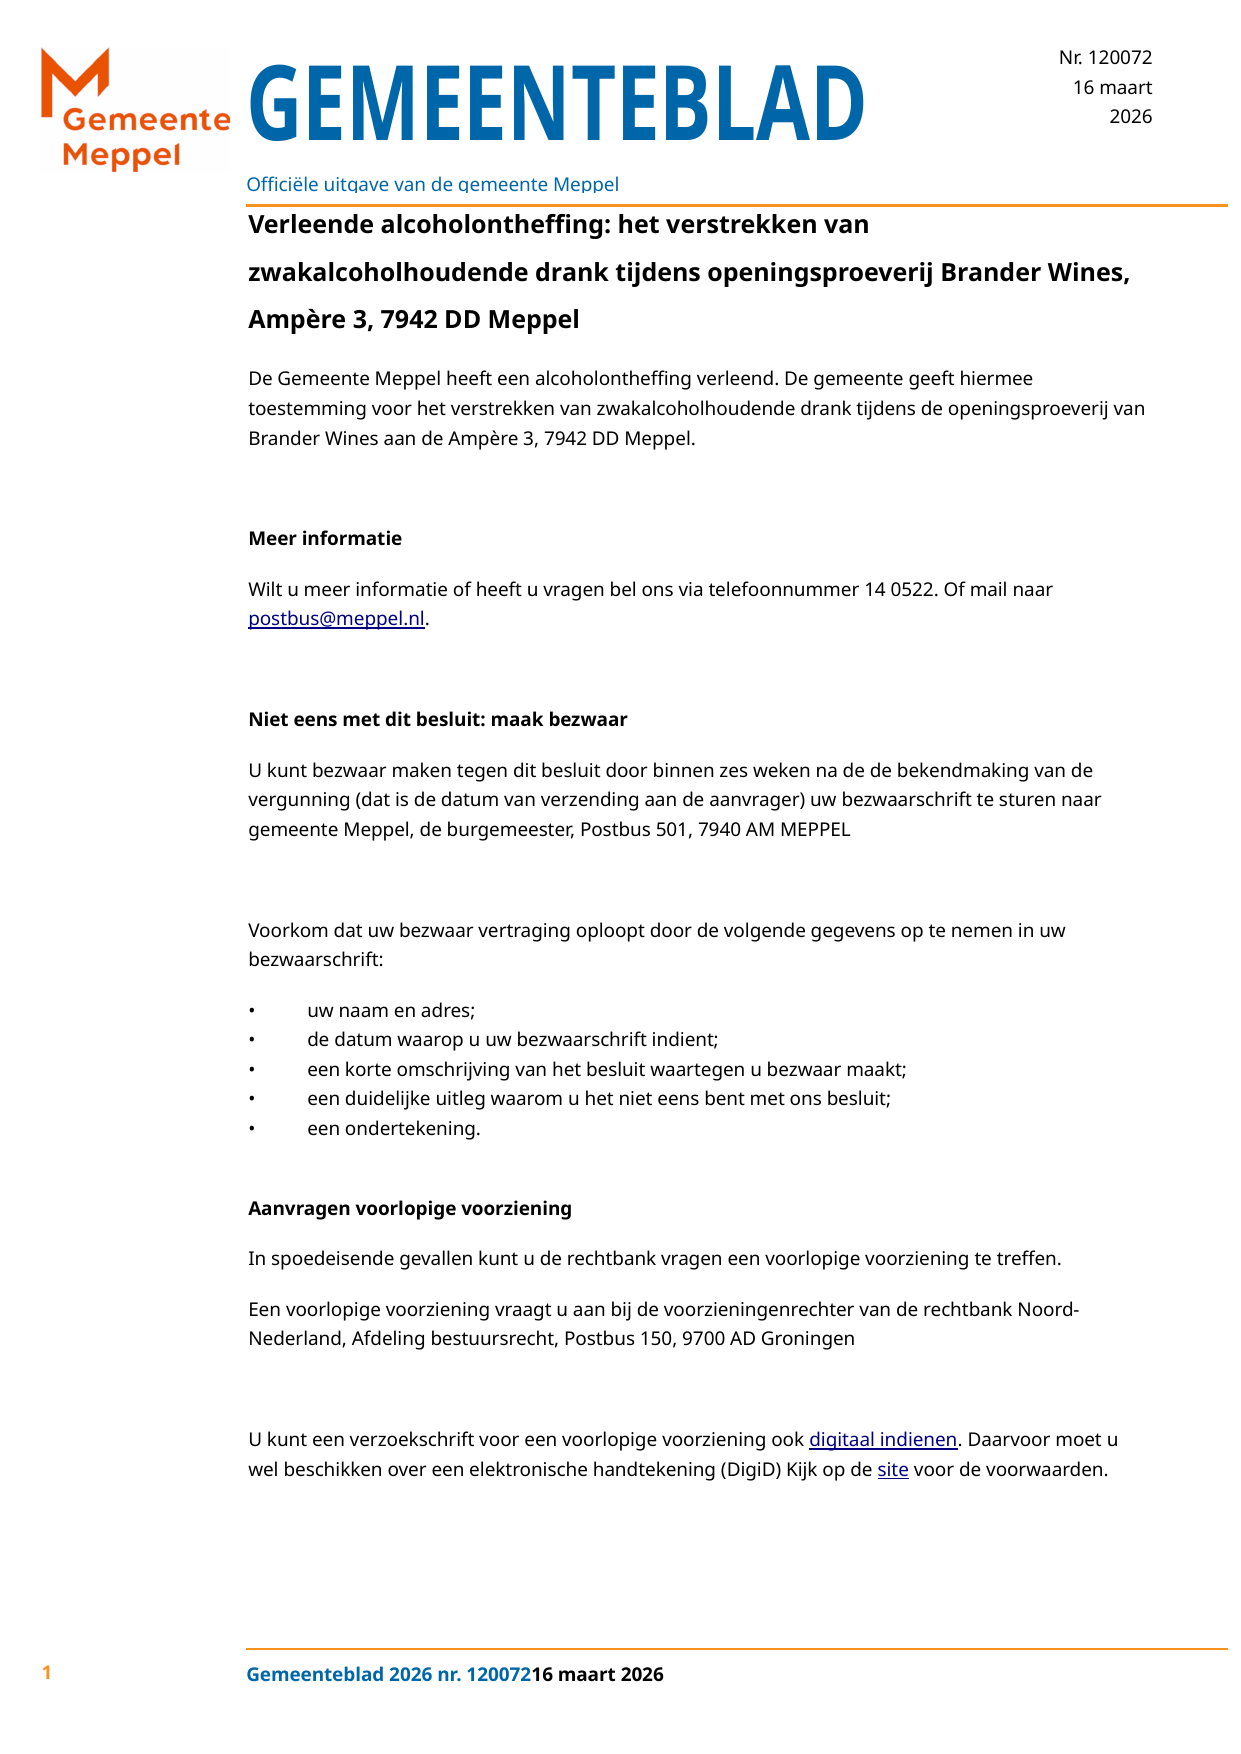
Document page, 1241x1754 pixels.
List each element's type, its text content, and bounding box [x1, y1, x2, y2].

list de datum waarop u uw bezwaarschrift indient; [248, 1026, 1152, 1052]
text De Gemeente Meppel heeft een alcoholontheffing verleend. De gemeente geeft hiermee toestemming voor het verstrekken van zwakalcoholhoudende drank tijdens de openingsproeverij van Brander Wines aan de Ampère 3, 7942 DD Meppel. [248, 366, 1152, 450]
text Wilt u meer informatie of heeft u vragen bel ons via telefoonnummer 14 0522. Of mail naar postbus@meppel.nl. [248, 576, 1152, 631]
picture [41, 47, 231, 172]
text U kunt een verzoekschrift voor een voorlopige voorziening ook digitaal indienen. Daarvoor moet u wel beschikken over een elektronische handtekening (DigiD) Kijk op de site voor de voorwaarden. [248, 1426, 1152, 1482]
text Verleende alcoholontheffing: het verstrekken van zwakalcoholhoudende drank tijdens openingsproeverij Brander Wines, Ampère 3, 7942 DD Meppel [248, 207, 1152, 336]
text U kunt bezwaar maken tegen dit besluit door binnen zes weken na de de bekendmaking van de vergunning (dat is de datum van verzending aan de aanvrager) uw bezwaarschrift te sturen naar gemeente Meppel, de burgemeester, Postbus 501, 7940 AM MEPPEL [248, 757, 1152, 842]
text In spoedeisende gevallen kunt u de rechtbank vragen een voorlopige voorziening te treffen. [248, 1246, 1152, 1271]
text Niet eens met dit besluit: maak bezwaar [248, 706, 1152, 732]
list een korte omschrijving van het besluit waartegen u bezwaar maakt; [248, 1056, 1152, 1082]
list een ondertekening. [248, 1115, 1152, 1141]
text Meer informatie [248, 526, 1152, 551]
text Aanvragen voorlopige voorziening [248, 1195, 1152, 1221]
list een duidelijke uitleg waarom u het niet eens bent met ons besluit; [248, 1086, 1152, 1111]
text Voorkom dat uw bezwaar vertraging oploopt door de volgende gegevens op te nemen in uw bezwaarschrift: [248, 917, 1152, 972]
text Een voorlopige voorziening vraagt u aan bij de voorzieningenrechter van de rechtbank Noord-Nederland, Afdeling bestuursrecht, Postbus 150, 9700 AD Groningen [248, 1296, 1152, 1351]
list uw naam en adres; [248, 997, 1152, 1022]
